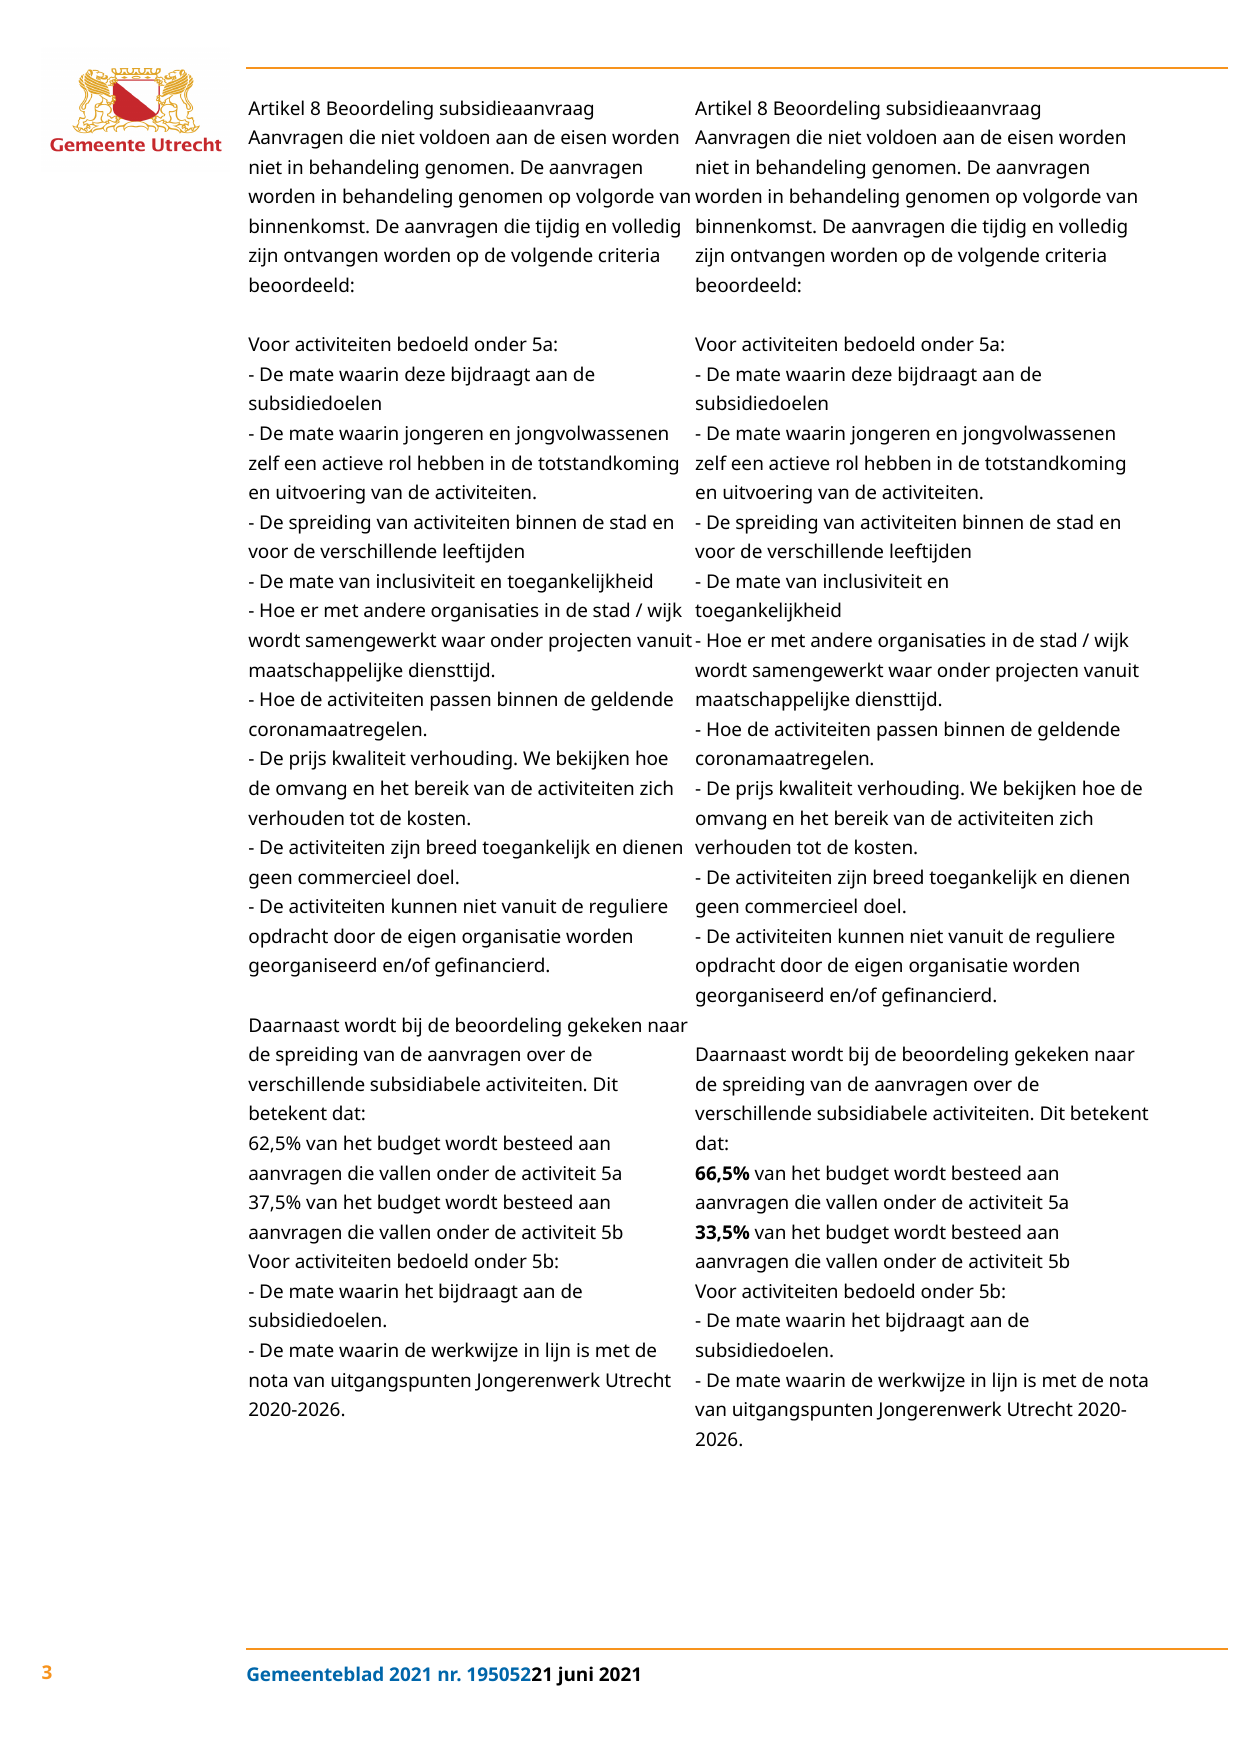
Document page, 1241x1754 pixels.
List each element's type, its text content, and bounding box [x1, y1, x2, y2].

table_cell Artikel 8 Beoordeling subsidieaanvraag Aanvragen die niet voldoen aan de eisen worden niet in behandeling genomen. De aanvragen worden in behandeling genomen op volgorde van binnenkomst. De aanvragen die tijdig en volledig zijn ontvangen worden op de volgende criteria beoordeeld: Voor activiteiten bedoeld onder 5a: - De mate waarin deze bijdraagt aan de subsidiedoelen - De mate waarin jongeren en jongvolwassenen zelf een actieve rol hebben in de totstandkoming en uitvoering van de activiteiten. - De spreiding van activiteiten binnen de stad en voor de verschillende leeftijden - De mate van inclusiviteit en toegankelijkheid - Hoe er met andere organisaties in de stad / wijk wordt samengewerkt waar onder projecten vanuit maatschappelijke diensttijd. - Hoe de activiteiten passen binnen de geldende coronamaatregelen. - De prijs kwaliteit verhouding. We bekijken hoe de omvang en het bereik van de activiteiten zich verhouden tot de kosten. - De activiteiten zijn breed toegankelijk en dienen geen commercieel doel. - De activiteiten kunnen niet vanuit de reguliere opdracht door de eigen organisatie worden georganiseerd en/of gefinancierd. Daarnaast wordt bij de beoordeling gekeken naar de spreiding van de aanvragen over de verschillende subsidiabele activiteiten. Dit betekent dat: 62,5% van het budget wordt besteed aan aanvragen die vallen onder de activiteit 5a 37,5% van het budget wordt besteed aan aanvragen die vallen onder de activiteit 5b Voor activiteiten bedoeld onder 5b: - De mate waarin het bijdraagt aan de subsidiedoelen. - De mate waarin de werkwijze in lijn is met de nota van uitgangspunten Jongerenwerk Utrecht 2020-2026. [248, 95, 695, 1452]
table_cell Artikel 8 Beoordeling subsidieaanvraag Aanvragen die niet voldoen aan de eisen worden niet in behandeling genomen. De aanvragen worden in behandeling genomen op volgorde van binnenkomst. De aanvragen die tijdig en volledig zijn ontvangen worden op de volgende criteria beoordeeld: Voor activiteiten bedoeld onder 5a: - De mate waarin deze bijdraagt aan de subsidiedoelen - De mate waarin jongeren en jongvolwassenen zelf een actieve rol hebben in de totstandkoming en uitvoering van de activiteiten. - De spreiding van activiteiten binnen de stad en voor de verschillende leeftijden - De mate van inclusiviteit en toegankelijkheid - Hoe er met andere organisaties in de stad / wijk wordt samengewerkt waar onder projecten vanuit maatschappelijke diensttijd. - Hoe de activiteiten passen binnen de geldende coronamaatregelen. - De prijs kwaliteit verhouding. We bekijken hoe de omvang en het bereik van de activiteiten zich verhouden tot de kosten. - De activiteiten zijn breed toegankelijk en dienen geen commercieel doel. - De activiteiten kunnen niet vanuit de reguliere opdracht door de eigen organisatie worden georganiseerd en/of gefinancierd. Daarnaast wordt bij de beoordeling gekeken naar de spreiding van de aanvragen over de verschillende subsidiabele activiteiten. Dit betekent dat: 66,5% van het budget wordt besteed aan aanvragen die vallen onder de activiteit 5a 33,5% van het budget wordt besteed aan aanvragen die vallen onder de activiteit 5b Voor activiteiten bedoeld onder 5b: - De mate waarin het bijdraagt aan de subsidiedoelen. - De mate waarin de werkwijze in lijn is met de nota van uitgangspunten Jongerenwerk Utrecht 2020-2026. [695, 95, 1152, 1452]
picture [41, 47, 231, 172]
